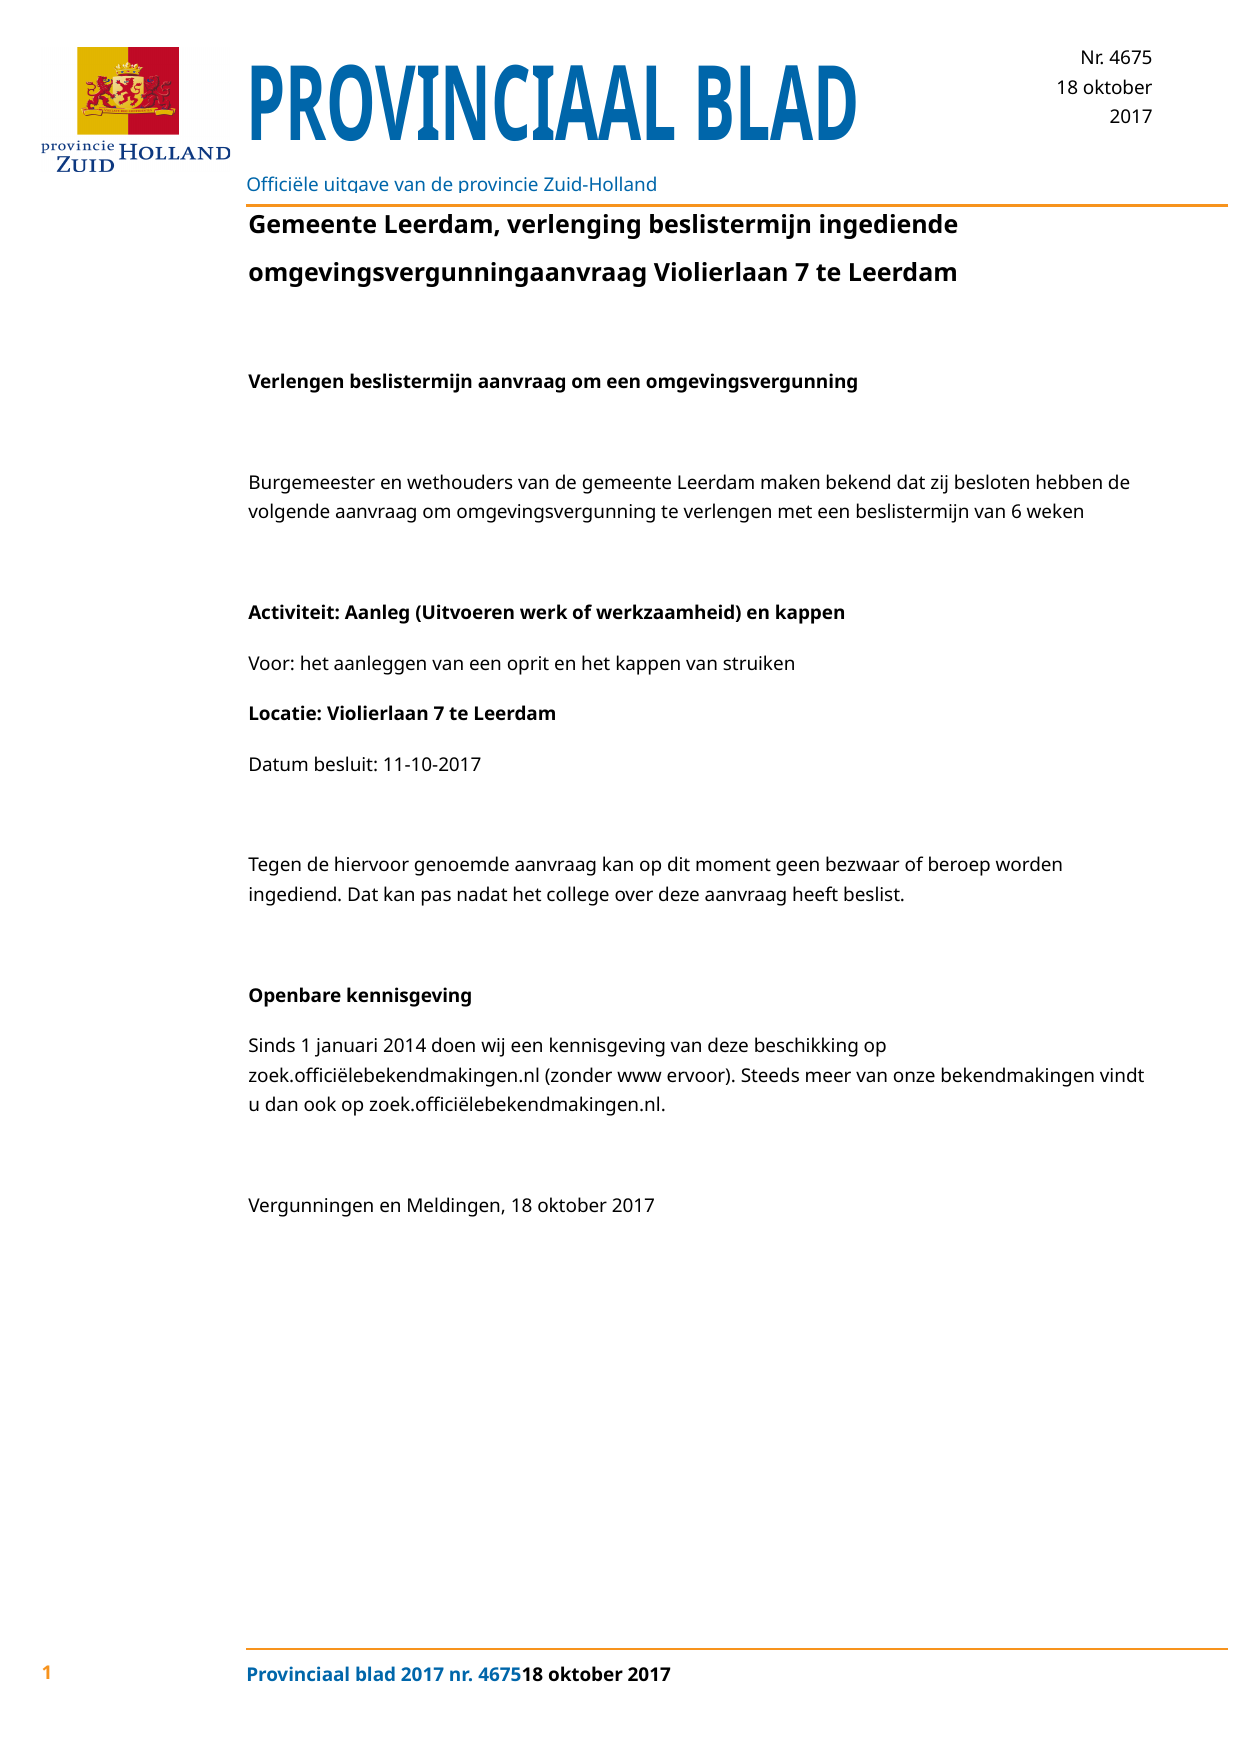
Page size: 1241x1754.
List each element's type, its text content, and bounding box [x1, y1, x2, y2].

text Sinds 1 januari 2014 doen wij een kennisgeving van deze beschikking op zoek.officiëlebekendmakingen.nl (zonder www ervoor). Steeds meer van onze bekendmakingen vindt u dan ook op zoek.officiëlebekendmakingen.nl. [248, 1032, 1152, 1117]
text Gemeente Leerdam, verlenging beslistermijn ingediende omgevingsvergunningaanvraag Violierlaan 7 te Leerdam [248, 207, 1152, 288]
text Datum besluit: 11-10-2017 [248, 751, 1152, 777]
picture [41, 47, 231, 172]
text Vergunningen en Meldingen, 18 oktober 2017 [248, 1192, 1152, 1218]
text Verlengen beslistermijn aanvraag om een omgevingsvergunning [248, 368, 1152, 394]
text Activiteit: Aanleg (Uitvoeren werk of werkzaamheid) en kappen [248, 599, 1152, 625]
text Openbare kennisgeving [248, 982, 1152, 1008]
text Voor: het aanleggen van een oprit en het kappen van struiken [248, 650, 1152, 676]
text Locatie: Violierlaan 7 te Leerdam [248, 700, 1152, 726]
text Tegen de hiervoor genoemde aanvraag kan op dit moment geen bezwaar of beroep worden ingediend. Dat kan pas nadat het college over deze aanvraag heeft beslist. [248, 852, 1152, 907]
text Burgemeester en wethouders van de gemeente Leerdam maken bekend dat zij besloten hebben de volgende aanvraag om omgevingsvergunning te verlengen met een beslistermijn van 6 weken [248, 469, 1152, 524]
